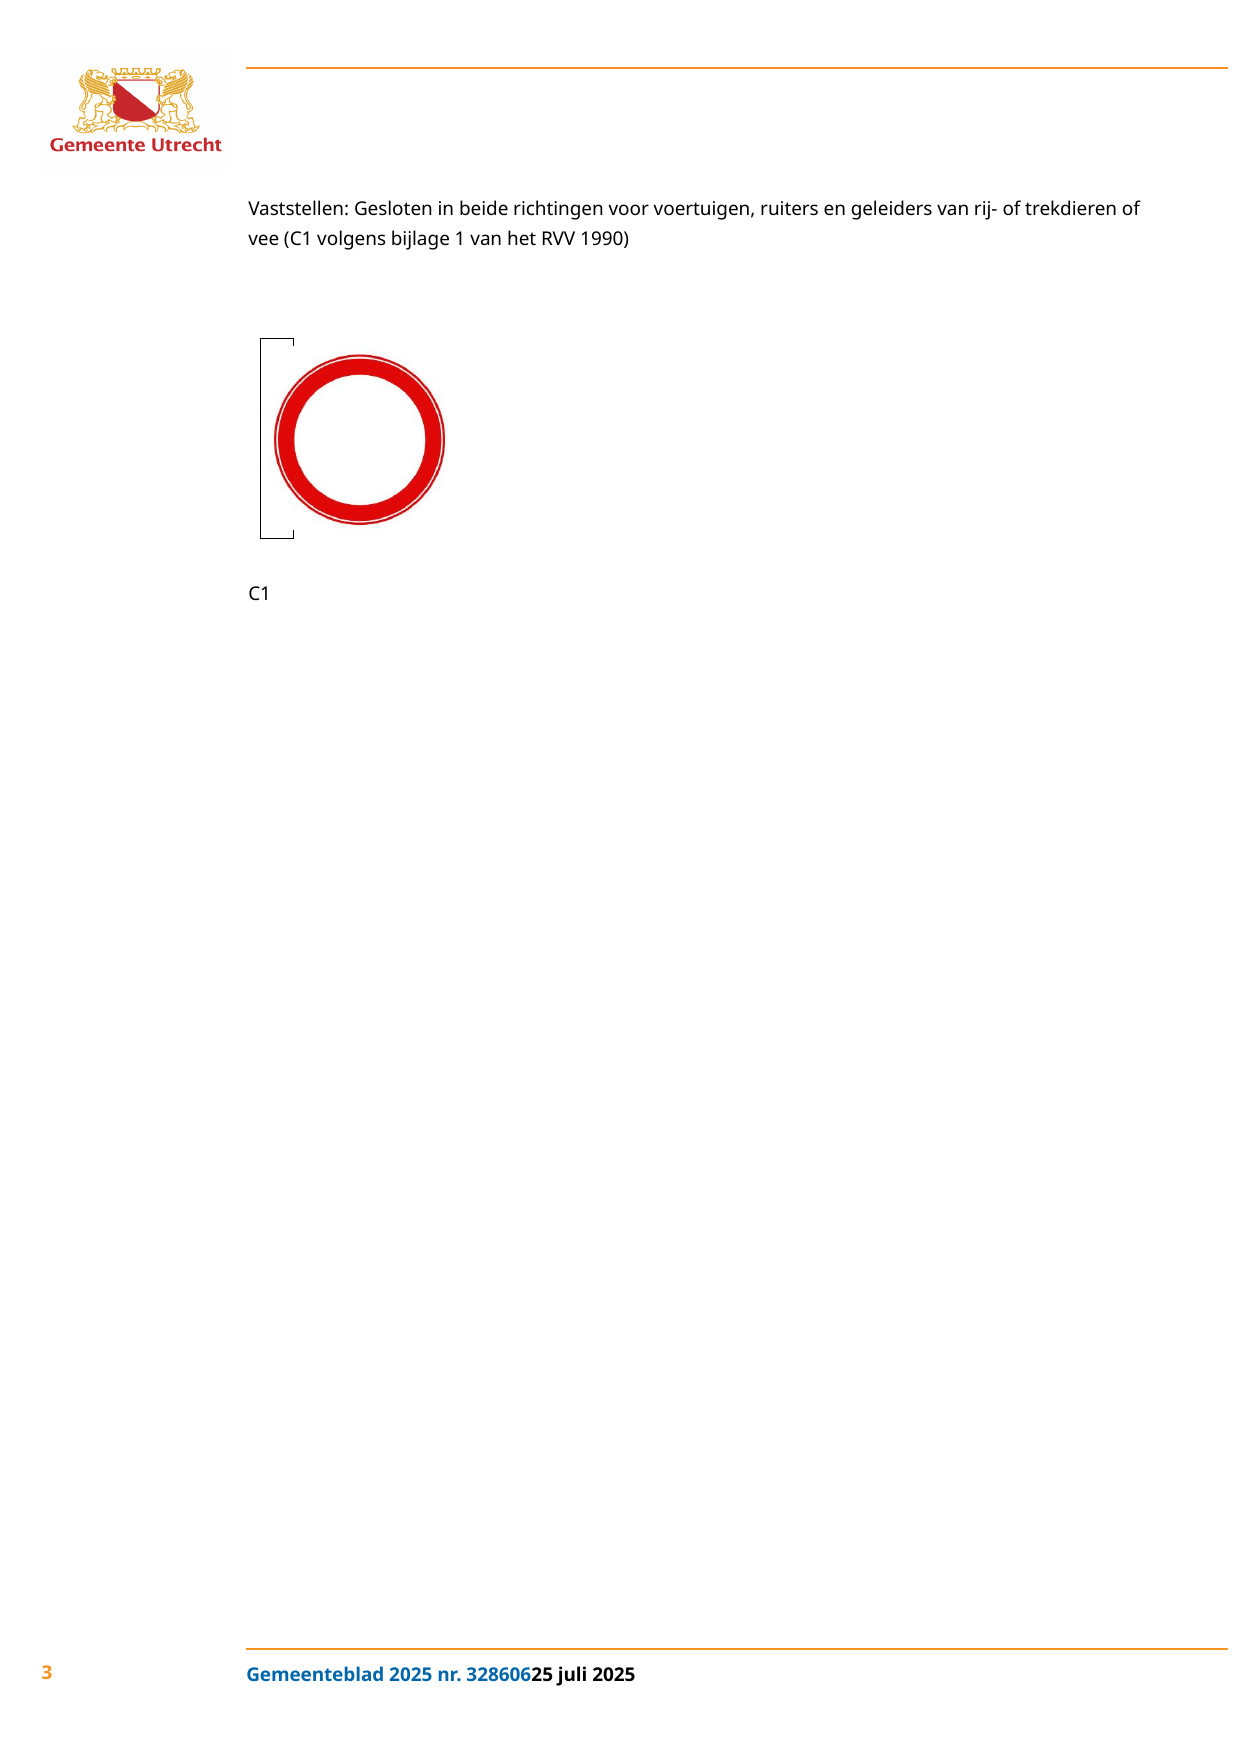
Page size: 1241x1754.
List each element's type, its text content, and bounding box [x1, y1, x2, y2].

picture [41, 47, 231, 172]
picture [268, 346, 447, 530]
text C1 [248, 581, 1152, 606]
text Vaststellen: Gesloten in beide richtingen voor voertuigen, ruiters en geleiders van rij- of trekdieren of vee (C1 volgens bijlage 1 van het RVV 1990) [248, 196, 1152, 251]
